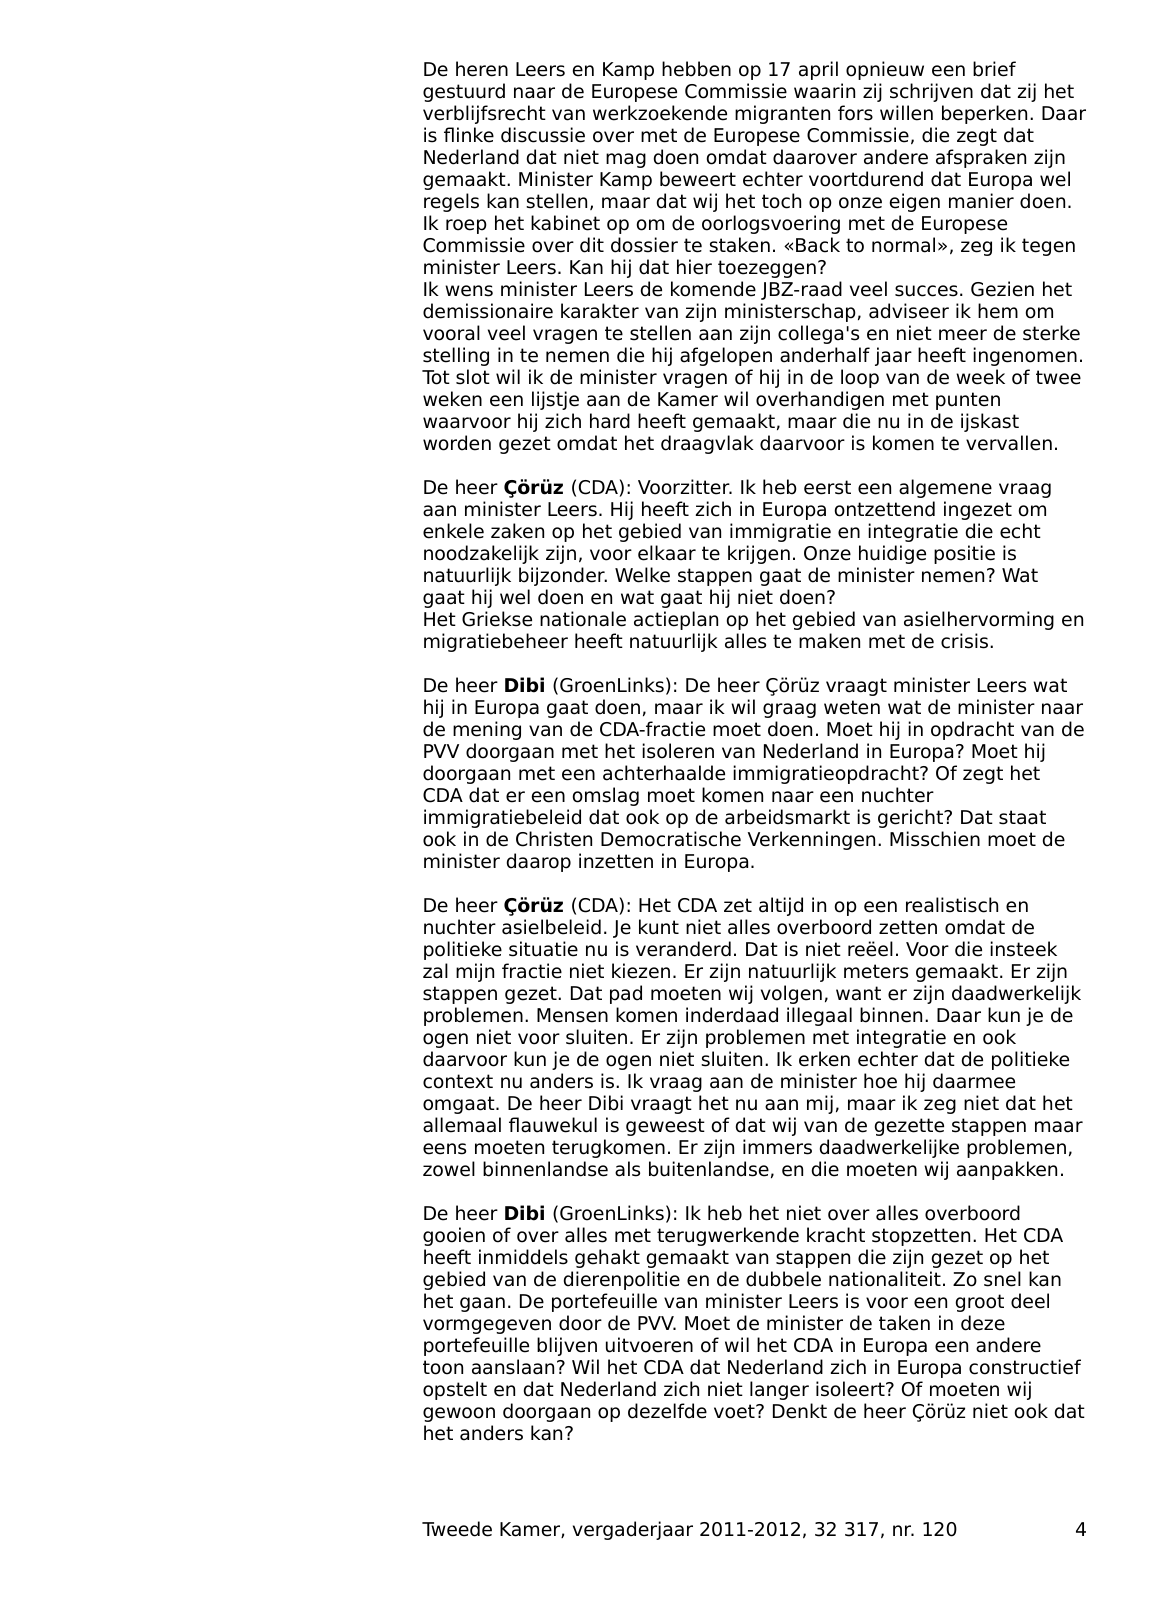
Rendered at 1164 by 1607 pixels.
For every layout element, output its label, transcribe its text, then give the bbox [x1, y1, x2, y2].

text De heer Dibi (GroenLinks): De heer Çörüz vraagt minister Leers wat hij in Europa gaat doen, maar ik wil graag weten wat de minister naar de mening van de CDA-fractie moet doen. Moet hij in opdracht van de PVV doorgaan met het isoleren van Nederland in Europa? Moet hij doorgaan met een achterhaalde immigratieopdracht? Of zegt het CDA dat er een omslag moet komen naar een nuchter immigratiebeleid dat ook op de arbeidsmarkt is gericht? Dat staat ook in de Christen Democratische Verkenningen. Misschien moet de minister daarop inzetten in Europa. [422, 675, 1087, 873]
text De heren Leers en Kamp hebben op 17 april opnieuw een brief gestuurd naar de Europese Commissie waarin zij schrijven dat zij het verblijfsrecht van werkzoekende migranten fors willen beperken. Daar is flinke discussie over met de Europese Commissie, die zegt dat Nederland dat niet mag doen omdat daarover andere afspraken zijn gemaakt. Minister Kamp beweert echter voortdurend dat Europa wel regels kan stellen, maar dat wij het toch op onze eigen manier doen. Ik roep het kabinet op om de oorlogsvoering met de Europese Commissie over dit dossier te staken. «Back to normal», zeg ik tegen minister Leers. Kan hij dat hier toezeggen? [422, 59, 1087, 279]
text De heer Dibi (GroenLinks): Ik heb het niet over alles overboord gooien of over alles met terugwerkende kracht stopzetten. Het CDA heeft inmiddels gehakt gemaakt van stappen die zijn gezet op het gebied van de dierenpolitie en de dubbele nationaliteit. Zo snel kan het gaan. De portefeuille van minister Leers is voor een groot deel vormgegeven door de PVV. Moet de minister de taken in deze portefeuille blijven uitvoeren of wil het CDA in Europa een andere toon aanslaan? Wil het CDA dat Nederland zich in Europa constructief opstelt en dat Nederland zich niet langer isoleert? Of moeten wij gewoon doorgaan op dezelfde voet? Denkt de heer Çörüz niet ook dat het anders kan? [422, 1203, 1087, 1444]
text De heer Çörüz (CDA): Voorzitter. Ik heb eerst een algemene vraag aan minister Leers. Hij heeft zich in Europa ontzettend ingezet om enkele zaken op het gebied van immigratie en integratie die echt noodzakelijk zijn, voor elkaar te krijgen. Onze huidige positie is natuurlijk bijzonder. Welke stappen gaat de minister nemen? Wat gaat hij wel doen en wat gaat hij niet doen? [422, 477, 1087, 609]
text Ik wens minister Leers de komende JBZ-raad veel succes. Gezien het demissionaire karakter van zijn ministerschap, adviseer ik hem om vooral veel vragen te stellen aan zijn collega's en niet meer de sterke stelling in te nemen die hij afgelopen anderhalf jaar heeft ingenomen. Tot slot wil ik de minister vragen of hij in de loop van de week of twee weken een lijstje aan de Kamer wil overhandigen met punten waarvoor hij zich hard heeft gemaakt, maar die nu in de ijskast worden gezet omdat het draagvlak daarvoor is komen te vervallen. [422, 279, 1087, 455]
text De heer Çörüz (CDA): Het CDA zet altijd in op een realistisch en nuchter asielbeleid. Je kunt niet alles overboord zetten omdat de politieke situatie nu is veranderd. Dat is niet reëel. Voor die insteek zal mijn fractie niet kiezen. Er zijn natuurlijk meters gemaakt. Er zijn stappen gezet. Dat pad moeten wij volgen, want er zijn daadwerkelijk problemen. Mensen komen inderdaad illegaal binnen. Daar kun je de ogen niet voor sluiten. Er zijn problemen met integratie en ook daarvoor kun je de ogen niet sluiten. Ik erken echter dat de politieke context nu anders is. Ik vraag aan de minister hoe hij daarmee omgaat. De heer Dibi vraagt het nu aan mij, maar ik zeg niet dat het allemaal flauwekul is geweest of dat wij van de gezette stappen maar eens moeten terugkomen. Er zijn immers daadwerkelijke problemen, zowel binnenlandse als buitenlandse, en die moeten wij aanpakken. [422, 895, 1087, 1181]
text Het Griekse nationale actieplan op het gebied van asielhervorming en migratiebeheer heeft natuurlijk alles te maken met de crisis. [422, 609, 1087, 653]
